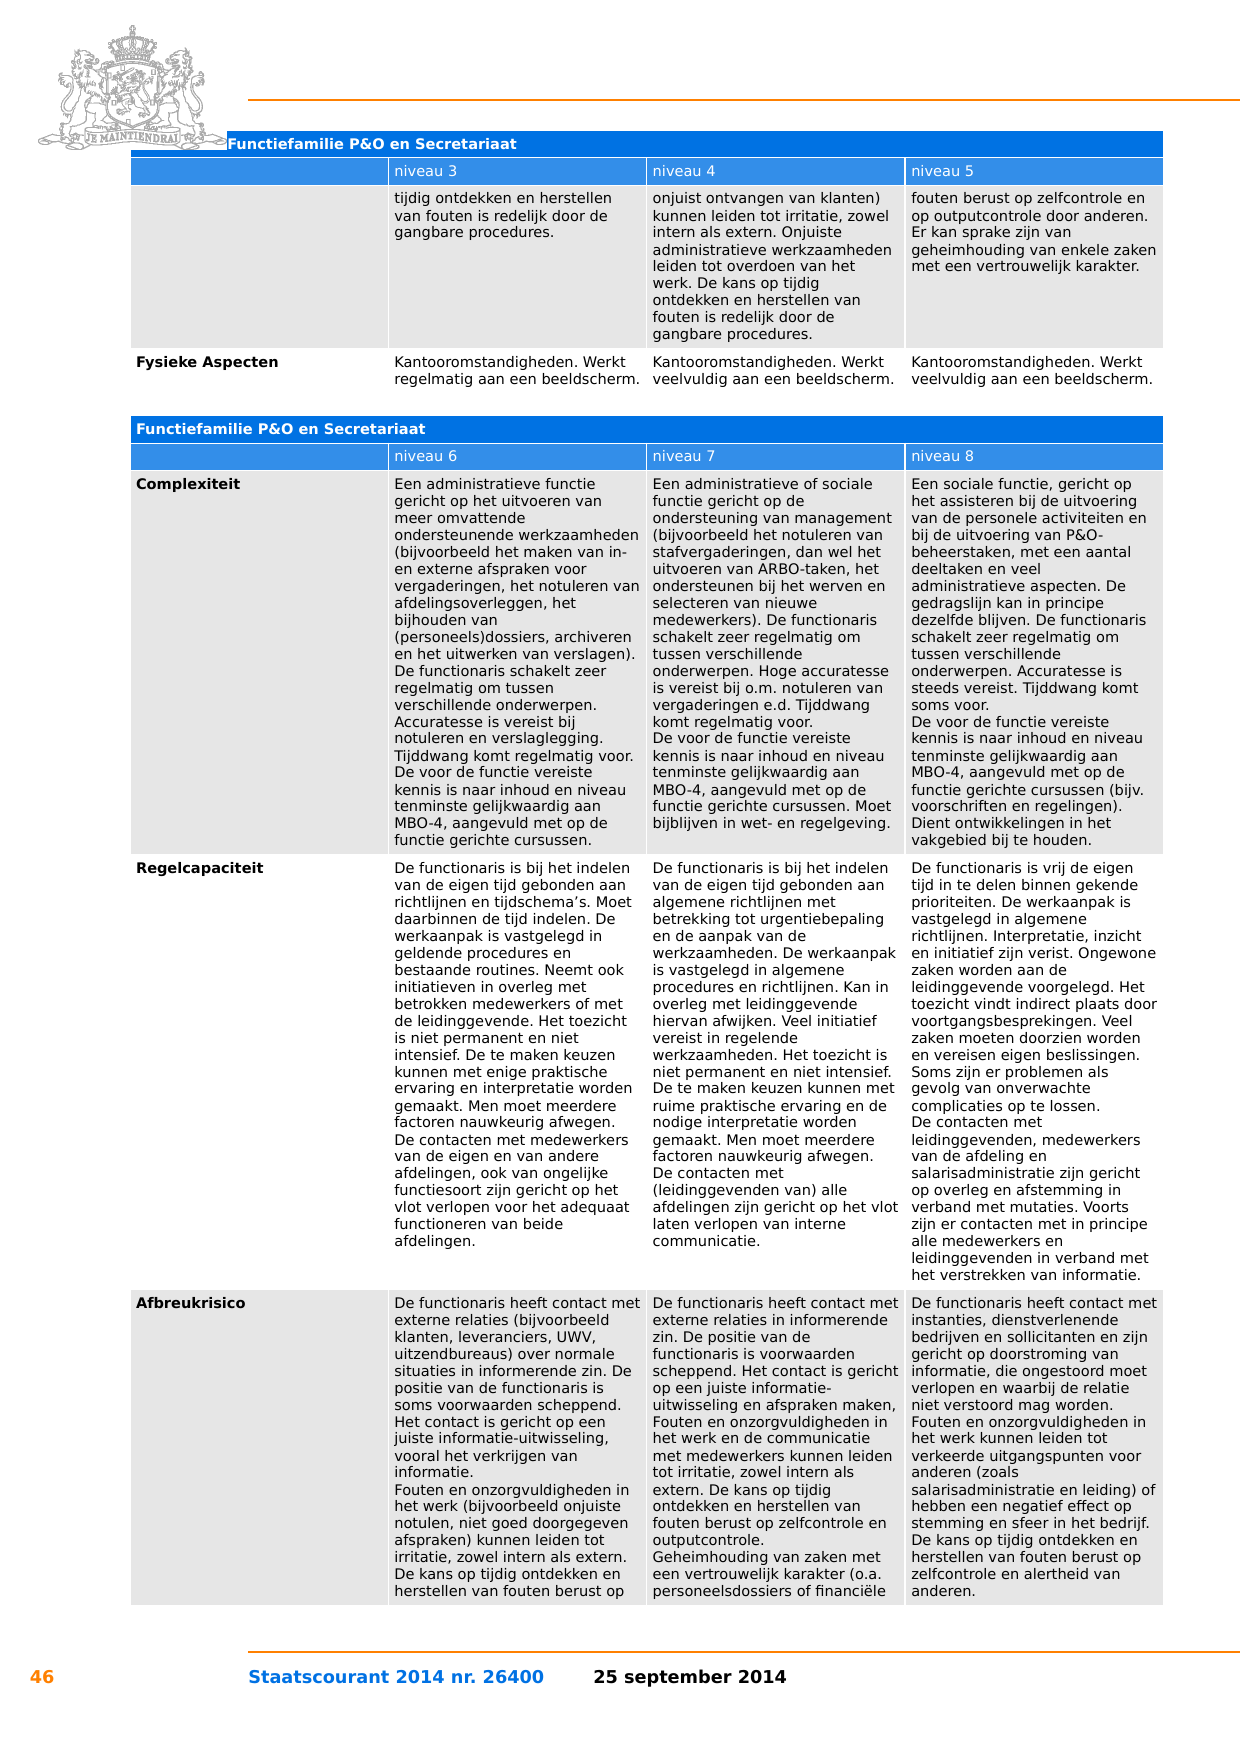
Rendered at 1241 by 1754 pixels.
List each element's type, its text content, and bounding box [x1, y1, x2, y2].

table_cell Kantooromstandigheden. Werkt veelvuldig aan een beeldscherm. [906, 349, 1163, 392]
table_cell niveau 6 [389, 444, 646, 470]
table_cell Een sociale functie, gericht op het assisteren bij de uitvoering van de personele activiteiten en bij de uitvoering van P&O-beheerstaken, met een aantal deeltaken en veel administratieve aspecten. De gedragslijn kan in principe dezelfde blijven. De functionaris schakelt zeer regelmatig om tussen verschillende onderwerpen. Accuratesse is steeds vereist. Tijddwang komt soms voor. De voor de functie vereiste kennis is naar inhoud en niveau tenminste gelijkwaardig aan MBO-4, aangevuld met op de functie gerichte cursussen (bijv. voorschriften en regelingen). Dient ontwikkelingen in het vakgebied bij te houden. [906, 471, 1163, 854]
table_cell Afbreukrisico [131, 1290, 388, 1605]
table_cell fouten berust op zelfcontrole en op outputcontrole door anderen. Er kan sprake zijn van geheimhouding van enkele zaken met een vertrouwelijk karakter. [906, 186, 1163, 348]
table_cell De functionaris is bij het indelen van de eigen tijd gebonden aan algemene richtlijnen met betrekking tot urgentiebepaling en de aanpak van de werkzaamheden. De werkaanpak is vastgelegd in algemene procedures en richtlijnen. Kan in overleg met leidinggevende hiervan afwijken. Veel initiatief vereist in regelende werkzaamheden. Het toezicht is niet permanent en niet intensief. De te maken keuzen kunnen met ruime praktische ervaring en de nodige interpretatie worden gemaakt. Men moet meerdere factoren nauwkeurig afwegen. De contacten met (leidinggevenden van) alle afdelingen zijn gericht op het vlot laten verlopen van interne communicatie. [647, 855, 904, 1289]
table_cell niveau 7 [647, 444, 904, 470]
table_cell De functionaris heeft contact met instanties, dienstverlenende bedrijven en sollicitanten en zijn gericht op doorstroming van informatie, die ongestoord moet verlopen en waarbij de relatie niet verstoord mag worden. Fouten en onzorgvuldigheden in het werk kunnen leiden tot verkeerde uitgangspunten voor anderen (zoals salarisadministratie en leiding) of hebben een negatief effect op stemming en sfeer in het bedrijf. De kans op tijdig ontdekken en herstellen van fouten berust op zelfcontrole en alertheid van anderen. [906, 1290, 1163, 1605]
table_cell [131, 158, 388, 185]
table_header Functiefamilie P&O en Secretariaat [131, 416, 1163, 443]
table_cell Fysieke Aspecten [131, 349, 388, 392]
table_cell Regelcapaciteit [131, 855, 388, 1289]
table_cell tijdig ontdekken en herstellen van fouten is redelijk door de gangbare procedures. [389, 186, 646, 348]
table_cell De functionaris heeft contact met externe relaties in informerende zin. De positie van de functionaris is voorwaarden scheppend. Het contact is gericht op een juiste informatie-uitwisseling en afspraken maken, Fouten en onzorgvuldigheden in het werk en de communicatie met medewerkers kunnen leiden tot irritatie, zowel intern als extern. De kans op tijdig ontdekken en herstellen van fouten berust op zelfcontrole en outputcontrole. Geheimhouding van zaken met een vertrouwelijk karakter (o.a. personeelsdossiers of financiële [647, 1290, 904, 1605]
table_cell De functionaris is vrij de eigen tijd in te delen binnen gekende prioriteiten. De werkaanpak is vastgelegd in algemene richtlijnen. Interpretatie, inzicht en initiatief zijn verist. Ongewone zaken worden aan de leidinggevende voorgelegd. Het toezicht vindt indirect plaats door voortgangsbesprekingen. Veel zaken moeten doorzien worden en vereisen eigen beslissingen. Soms zijn er problemen als gevolg van onverwachte complicaties op te lossen. De contacten met leidinggevenden, medewerkers van de afdeling en salarisadministratie zijn gericht op overleg en afstemming in verband met mutaties. Voorts zijn er contacten met in principe alle medewerkers en leidinggevenden in verband met het verstrekken van informatie. [906, 855, 1163, 1289]
table_cell niveau 5 [906, 158, 1163, 185]
table_cell De functionaris is bij het indelen van de eigen tijd gebonden aan richtlijnen en tijdschema’s. Moet daarbinnen de tijd indelen. De werkaanpak is vastgelegd in geldende procedures en bestaande routines. Neemt ook initiatieven in overleg met betrokken medewerkers of met de leidinggevende. Het toezicht is niet permanent en niet intensief. De te maken keuzen kunnen met enige praktische ervaring en interpretatie worden gemaakt. Men moet meerdere factoren nauwkeurig afwegen. De contacten met medewerkers van de eigen en van andere afdelingen, ook van ongelijke functiesoort zijn gericht op het vlot verlopen voor het adequaat functioneren van beide afdelingen. [389, 855, 646, 1289]
table_cell niveau 3 [389, 158, 646, 185]
table_cell Kantooromstandigheden. Werkt veelvuldig aan een beeldscherm. [647, 349, 904, 392]
table_cell Een administratieve functie gericht op het uitvoeren van meer omvattende ondersteunende werkzaamheden (bijvoorbeeld het maken van in- en externe afspraken voor vergaderingen, het notuleren van afdelingsoverleggen, het bijhouden van (personeels)dossiers, archiveren en het uitwerken van verslagen). De functionaris schakelt zeer regelmatig om tussen verschillende onderwerpen. Accuratesse is vereist bij notuleren en verslaglegging. Tijddwang komt regelmatig voor. De voor de functie vereiste kennis is naar inhoud en niveau tenminste gelijkwaardig aan MBO-4, aangevuld met op de functie gerichte cursussen. [389, 471, 646, 854]
table_cell Kantooromstandigheden. Werkt regelmatig aan een beeldscherm. [389, 349, 646, 392]
picture [38, 25, 227, 150]
table_cell onjuist ontvangen van klanten) kunnen leiden tot irritatie, zowel intern als extern. Onjuiste administratieve werkzaamheden leiden tot overdoen van het werk. De kans op tijdig ontdekken en herstellen van fouten is redelijk door de gangbare procedures. [647, 186, 904, 348]
table_cell niveau 8 [906, 444, 1163, 470]
table_cell [131, 186, 388, 348]
table_cell Een administratieve of sociale functie gericht op de ondersteuning van management (bijvoorbeeld het notuleren van stafvergaderingen, dan wel het uitvoeren van ARBO-taken, het ondersteunen bij het werven en selecteren van nieuwe medewerkers). De functionaris schakelt zeer regelmatig om tussen verschillende onderwerpen. Hoge accuratesse is vereist bij o.m. notuleren van vergaderingen e.d. Tijddwang komt regelmatig voor. De voor de functie vereiste kennis is naar inhoud en niveau tenminste gelijkwaardig aan MBO-4, aangevuld met op de functie gerichte cursussen. Moet bijblijven in wet- en regelgeving. [647, 471, 904, 854]
table_cell De functionaris heeft contact met externe relaties (bijvoorbeeld klanten, leveranciers, UWV, uitzendbureaus) over normale situaties in informerende zin. De positie van de functionaris is soms voorwaarden scheppend. Het contact is gericht op een juiste informatie-uitwisseling, vooral het verkrijgen van informatie. Fouten en onzorgvuldigheden in het werk (bijvoorbeeld onjuiste notulen, niet goed doorgegeven afspraken) kunnen leiden tot irritatie, zowel intern als extern. De kans op tijdig ontdekken en herstellen van fouten berust op [389, 1290, 646, 1605]
table_cell niveau 4 [647, 158, 904, 185]
table_header Functiefamilie P&O en Secretariaat [131, 131, 1163, 157]
table_cell [131, 444, 388, 470]
table_cell Complexiteit [131, 471, 388, 854]
